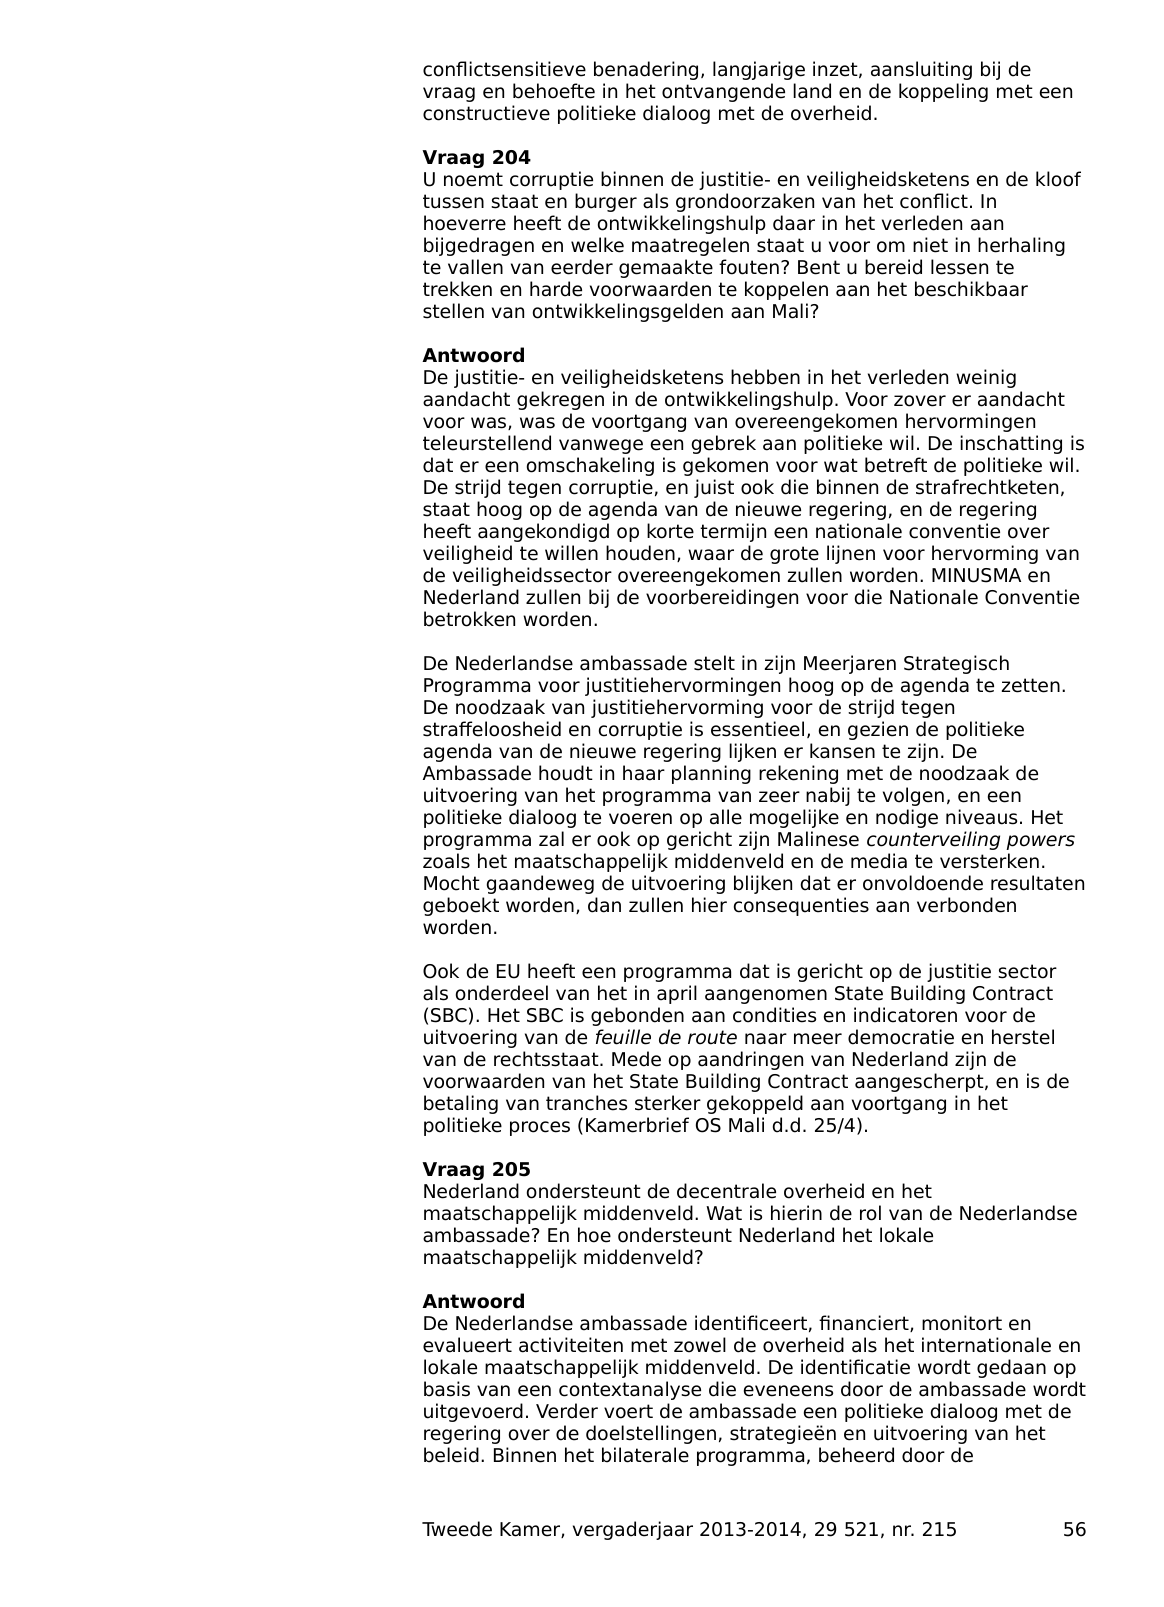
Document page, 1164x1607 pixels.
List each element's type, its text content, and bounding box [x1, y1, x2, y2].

text Ook de EU heeft een programma dat is gericht op de justitie sector als onderdeel van het in april aangenomen State Building Contract (SBC). Het SBC is gebonden aan condities en indicatoren voor de uitvoering van de feuille de route naar meer democratie en herstel van de rechtsstaat. Mede op aandringen van Nederland zijn de voorwaarden van het State Building Contract aangescherpt, en is de betaling van tranches sterker gekoppeld aan voortgang in het politieke proces (Kamerbrief OS Mali d.d. 25/4). [422, 961, 1087, 1137]
text De Nederlandse ambassade identificeert, financiert, monitort en evalueert activiteiten met zowel de overheid als het internationale en lokale maatschappelijk middenveld. De identificatie wordt gedaan op basis van een contextanalyse die eveneens door de ambassade wordt uitgevoerd. Verder voert de ambassade een politieke dialoog met de regering over de doelstellingen, strategieën en uitvoering van het beleid. Binnen het bilaterale programma, beheerd door de [422, 1313, 1087, 1467]
text De justitie- en veiligheidsketens hebben in het verleden weinig aandacht gekregen in de ontwikkelingshulp. Voor zover er aandacht voor was, was de voortgang van overeengekomen hervormingen teleurstellend vanwege een gebrek aan politieke wil. De inschatting is dat er een omschakeling is gekomen voor wat betreft de politieke wil. De strijd tegen corruptie, en juist ook die binnen de strafrechtketen, staat hoog op de agenda van de nieuwe regering, en de regering heeft aangekondigd op korte termijn een nationale conventie over veiligheid te willen houden, waar de grote lijnen voor hervorming van de veiligheidssector overeengekomen zullen worden. MINUSMA en Nederland zullen bij de voorbereidingen voor die Nationale Conventie betrokken worden. [422, 367, 1087, 631]
text Antwoord [422, 1291, 1087, 1313]
text Nederland ondersteunt de decentrale overheid en het maatschappelijk middenveld. Wat is hierin de rol van de Nederlandse ambassade? En hoe ondersteunt Nederland het lokale maatschappelijk middenveld? [422, 1181, 1087, 1269]
text De Nederlandse ambassade stelt in zijn Meerjaren Strategisch Programma voor justitiehervormingen hoog op de agenda te zetten. De noodzaak van justitiehervorming voor de strijd tegen straffeloosheid en corruptie is essentieel, en gezien de politieke agenda van de nieuwe regering lijken er kansen te zijn. De Ambassade houdt in haar planning rekening met de noodzaak de uitvoering van het programma van zeer nabij te volgen, en een politieke dialoog te voeren op alle mogelijke en nodige niveaus. Het programma zal er ook op gericht zijn Malinese counterveiling powers zoals het maatschappelijk middenveld en de media te versterken. Mocht gaandeweg de uitvoering blijken dat er onvoldoende resultaten geboekt worden, dan zullen hier consequenties aan verbonden worden. [422, 653, 1087, 939]
text U noemt corruptie binnen de justitie- en veiligheidsketens en de kloof tussen staat en burger als grondoorzaken van het conflict. In hoeverre heeft de ontwikkelingshulp daar in het verleden aan bijgedragen en welke maatregelen staat u voor om niet in herhaling te vallen van eerder gemaakte fouten? Bent u bereid lessen te trekken en harde voorwaarden te koppelen aan het beschikbaar stellen van ontwikkelingsgelden aan Mali? [422, 169, 1087, 323]
text Vraag 204 [422, 147, 1087, 169]
text Antwoord [422, 345, 1087, 367]
text Vraag 205 [422, 1159, 1087, 1181]
text conflictsensitieve benadering, langjarige inzet, aansluiting bij de vraag en behoefte in het ontvangende land en de koppeling met een constructieve politieke dialoog met de overheid. [422, 59, 1087, 125]
